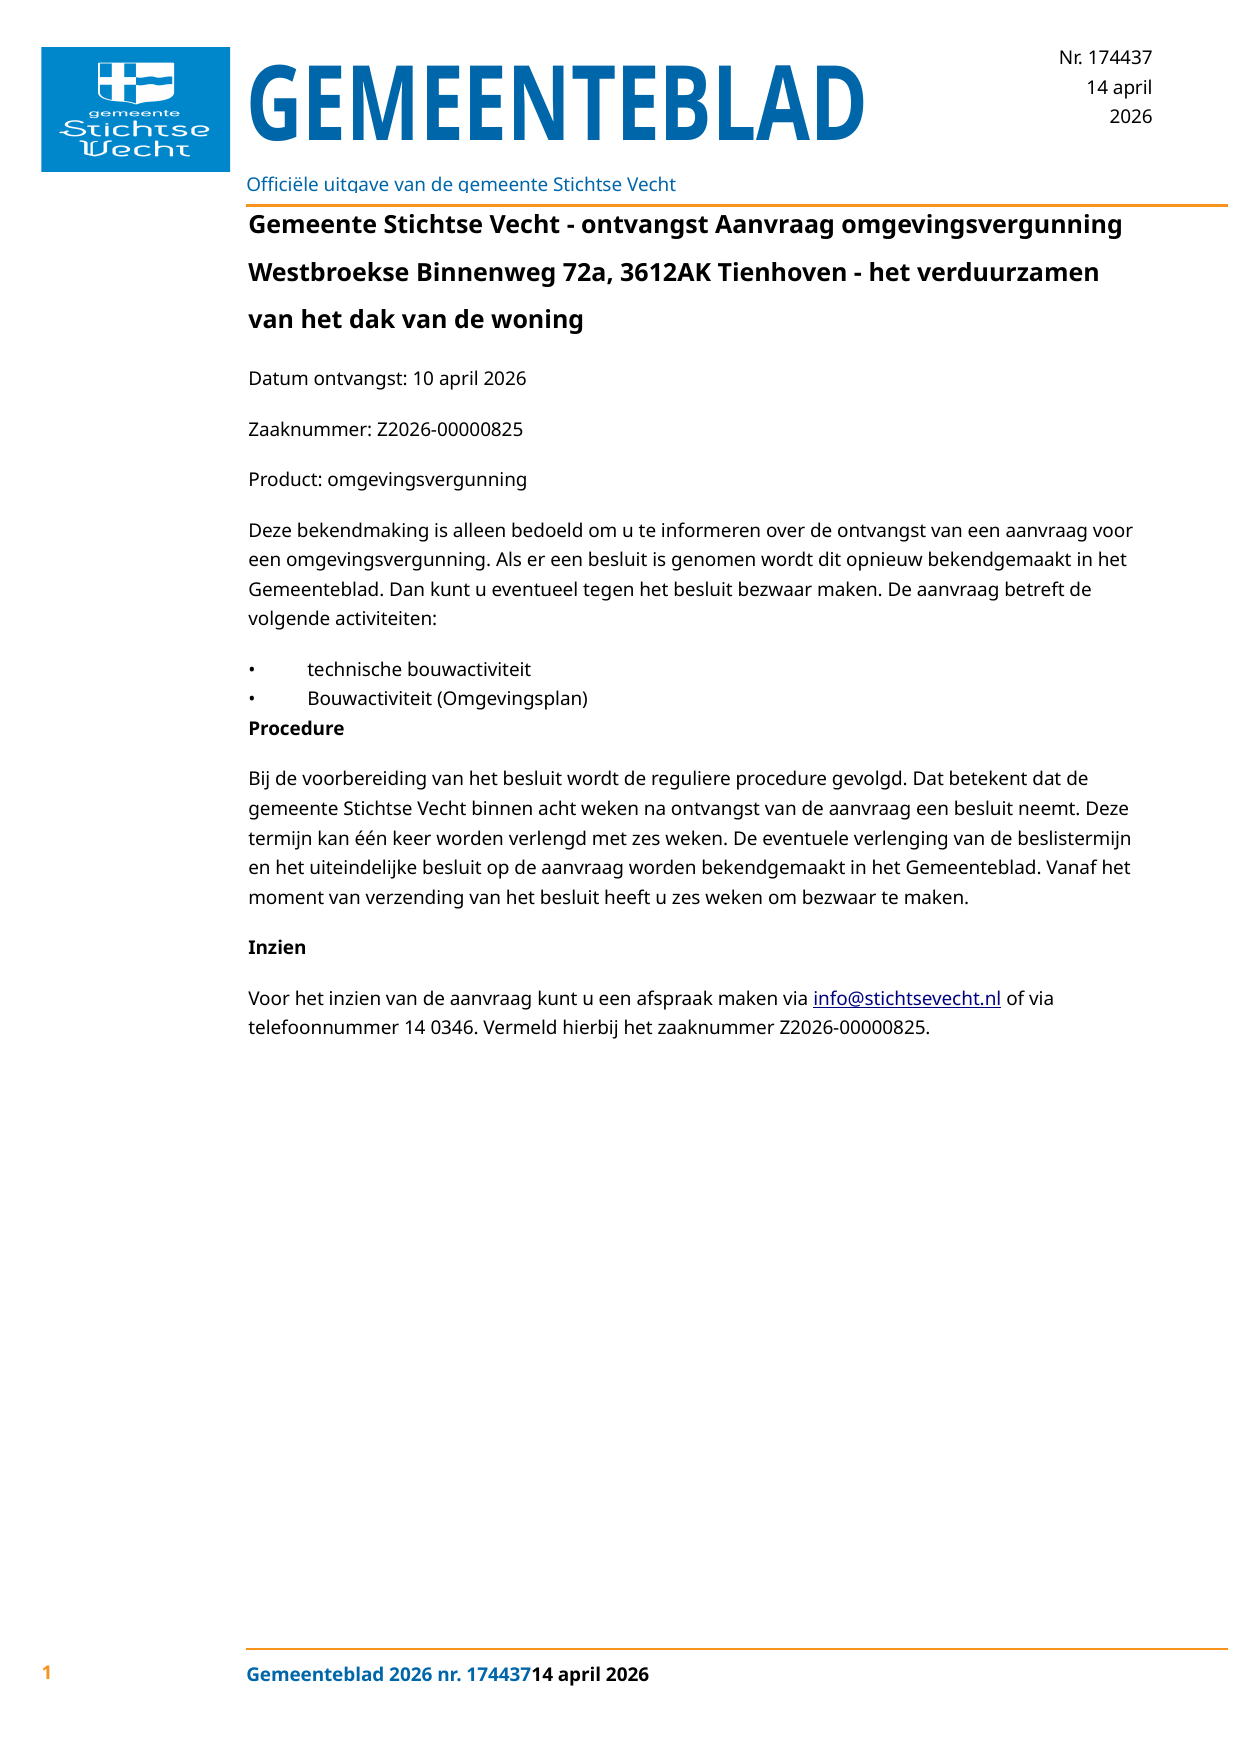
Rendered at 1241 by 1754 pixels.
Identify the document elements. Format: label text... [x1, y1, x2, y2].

text Datum ontvangst: 10 april 2026 [248, 366, 1152, 391]
list technische bouwactiviteit [248, 656, 1152, 682]
picture [99, 63, 135, 101]
text Gemeente Stichtse Vecht - ontvangst Aanvraag omgevingsvergunning Westbroekse Binnenweg 72a, 3612AK Tienhoven - het verduurzamen van het dak van de woning [248, 207, 1152, 336]
text Voor het inzien van de aanvraag kunt u een afspraak maken via info@stichtsevecht.nl of via telefoonnummer 14 0346. Vermeld hierbij het zaaknummer Z2026-00000825. [248, 985, 1152, 1040]
text Product: omgevingsvergunning [248, 466, 1152, 492]
text Bij de voorbereiding van het besluit wordt de reguliere procedure gevolgd. Dat betekent dat de gemeente Stichtse Vecht binnen acht weken na ontvangst van de aanvraag een besluit neemt. Deze termijn kan één keer worden verlengd met zes weken. De eventuele verlenging van de beslistermijn en het uiteindelijke besluit op de aanvraag worden bekendgemaakt in het Gemeenteblad. Vanaf het moment van verzending van het besluit heeft u zes weken om bezwaar te maken. [248, 766, 1152, 909]
list Bouwactiviteit (Omgevingsplan) [248, 686, 1152, 711]
text Zaaknummer: Z2026-00000825 [248, 416, 1152, 442]
text Inzien [248, 934, 1152, 960]
picture [137, 63, 174, 103]
text Deze bekendmaking is alleen bedoeld om u te informeren over de ontvangst van een aanvraag voor een omgevingsvergunning. Als er een besluit is genomen wordt dit opnieuw bekendgemaakt in het Gemeenteblad. Dan kunt u eventueel tegen het besluit bezwaar maken. De aanvraag betreft de volgende activiteiten: [248, 517, 1152, 631]
text Procedure [248, 715, 1152, 741]
